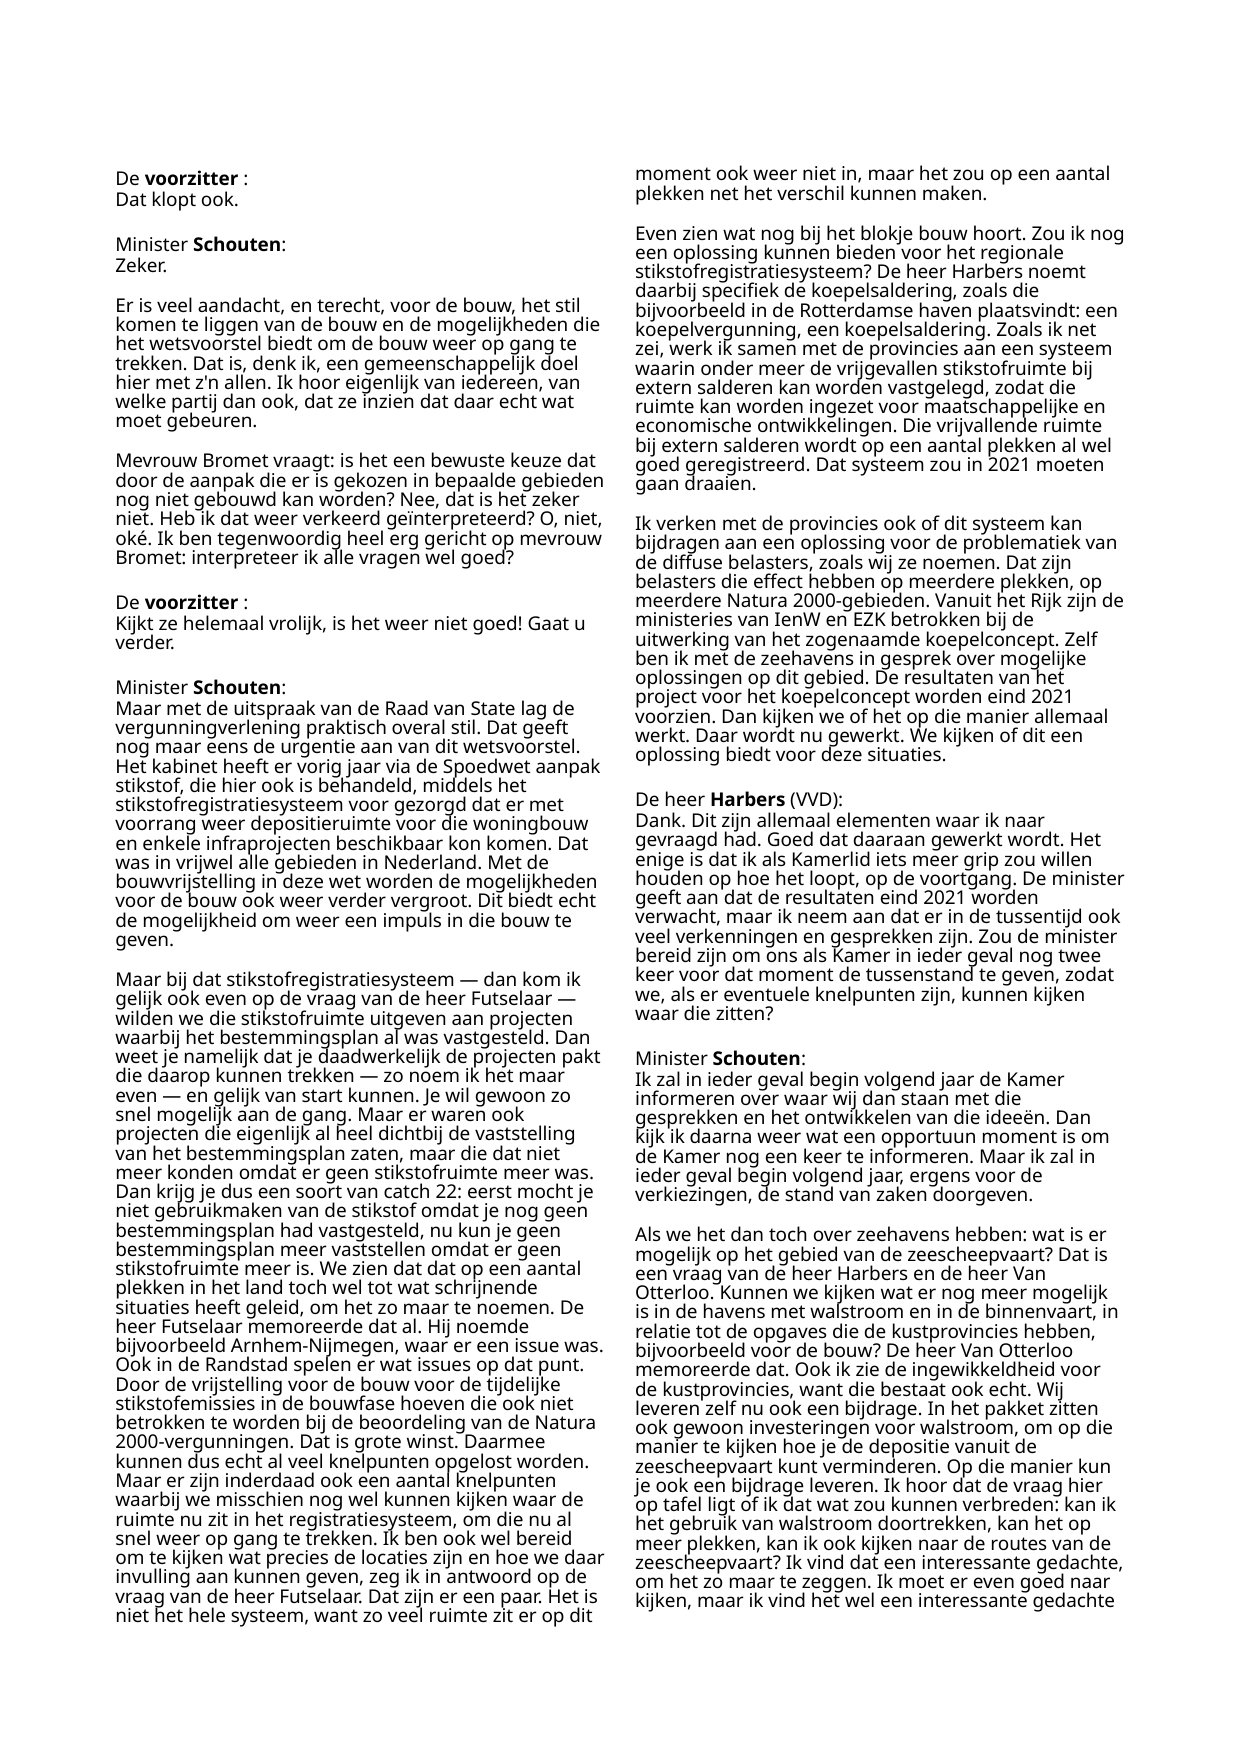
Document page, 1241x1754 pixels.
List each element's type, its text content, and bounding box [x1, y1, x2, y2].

text Mevrouw Bromet vraagt: is het een bewuste keuze dat door de aanpak die er is gekozen in bepaalde gebieden nog niet gebouwd kan worden? Nee, dat is het zeker niet. Heb ik dat weer verkeerd geïnterpreteerd? O, niet, oké. Ik ben tegenwoordig heel erg gericht op mevrouw Bromet: interpreteer ik alle vragen wel goed? [115, 452, 605, 568]
text Dank. Dit zijn allemaal elementen waar ik naar gevraagd had. Goed dat daaraan gewerkt wordt. Het enige is dat ik als Kamerlid iets meer grip zou willen houden op hoe het loopt, op de voortgang. De minister geeft aan dat de resultaten eind 2021 worden verwacht, maar ik neem aan dat er in de tussentijd ook veel verkenningen en gesprekken zijn. Zou de minister bereid zijn om ons als Kamer in ieder geval nog twee keer voor dat moment de tussenstand te geven, zodat we, als er eventuele knelpunten zijn, kunnen kijken waar die zitten? [635, 812, 1125, 1024]
text Ik verken met de provincies ook of dit systeem kan bijdragen aan een oplossing voor de problematiek van de diffuse belasters, zoals wij ze noemen. Dat zijn belasters die effect hebben op meerdere plekken, op meerdere Natura 2000-gebieden. Vanuit het Rijk zijn de ministeries van IenW en EZK betrokken bij de uitwerking van het zogenaamde koepelconcept. Zelf ben ik met de zeehavens in gesprek over mogelijke oplossingen op dit gebied. De resultaten van het project voor het koepelconcept worden eind 2021 voorzien. Dan kijken we of het op die manier allemaal werkt. Daar wordt nu gewerkt. We kijken of dit een oplossing biedt voor deze situaties. [635, 515, 1125, 766]
text Zeker. [115, 257, 605, 276]
text Minister Schouten: [115, 231, 605, 257]
text Dat klopt ook. [115, 191, 605, 210]
text Minister Schouten: [635, 1045, 1125, 1071]
text Als we het dan toch over zeehavens hebben: wat is er mogelijk op het gebied van de zeescheepvaart? Dat is een vraag van de heer Harbers en de heer Van Otterloo. Kunnen we kijken wat er nog meer mogelijk is in de havens met walstroom en in de binnenvaart, in relatie tot de opgaves die de kustprovincies hebben, bijvoorbeeld voor de bouw? De heer Van Otterloo memoreerde dat. Ook ik zie de ingewikkeldheid voor de kustprovincies, want die bestaat ook echt. Wij leveren zelf nu ook een bijdrage. In het pakket zitten ook gewoon investeringen voor walstroom, om op die manier te kijken hoe je de depositie vanuit de zeescheepvaart kunt verminderen. Op die manier kun je ook een bijdrage leveren. Ik hoor dat de vraag hier op tafel ligt of ik dat wat zou kunnen verbreden: kan ik het gebruik van walstroom doortrekken, kan het op meer plekken, kan ik ook kijken naar de routes van de zeescheepvaart? Ik vind dat een interessante gedachte, om het zo maar te zeggen. Ik moet er even goed naar kijken, maar ik vind het wel een interessante gedachte [635, 1226, 1125, 1612]
text De voorzitter : [115, 589, 605, 615]
text De heer Harbers (VVD): [635, 786, 1125, 812]
text Even zien wat nog bij het blokje bouw hoort. Zou ik nog een oplossing kunnen bieden voor het regionale stikstofregistratiesysteem? De heer Harbers noemt daarbij specifiek de koepelsaldering, zoals die bijvoorbeeld in de Rotterdamse haven plaatsvindt: een koepelvergunning, een koepelsaldering. Zoals ik net zei, werk ik samen met de provincies aan een systeem waarin onder meer de vrijgevallen stikstofruimte bij extern salderen kan worden vastgelegd, zodat die ruimte kan worden ingezet voor maatschappelijke en economische ontwikkelingen. Die vrijvallende ruimte bij extern salderen wordt op een aantal plekken al wel goed geregistreerd. Dat systeem zou in 2021 moeten gaan draaien. [635, 224, 1125, 494]
text Ik zal in ieder geval begin volgend jaar de Kamer informeren over waar wij dan staan met die gesprekken en het ontwikkelen van die ideeën. Dan kijk ik daarna weer wat een opportuun moment is om de Kamer nog een keer te informeren. Maar ik zal in ieder geval begin volgend jaar, ergens voor de verkiezingen, de stand van zaken doorgeven. [635, 1071, 1125, 1206]
text Maar bij dat stikstofregistratiesysteem — dan kom ik gelijk ook even op de vraag van de heer Futselaar — wilden we die stikstofruimte uitgeven aan projecten waarbij het bestemmingsplan al was vastgesteld. Dan weet je namelijk dat je daadwerkelijk de projecten pakt die daarop kunnen trekken — zo noem ik het maar even — en gelijk van start kunnen. Je wil gewoon zo snel mogelijk aan de gang. Maar er waren ook projecten die eigenlijk al heel dichtbij de vaststelling van het bestemmingsplan zaten, maar die dat niet meer konden omdat er geen stikstofruimte meer was. Dan krijg je dus een soort van catch 22: eerst mocht je niet gebruikmaken van de stikstof omdat je nog geen bestemmingsplan had vastgesteld, nu kun je geen bestemmingsplan meer vaststellen omdat er geen stikstofruimte meer is. We zien dat dat op een aantal plekken in het land toch wel tot wat schrijnende situaties heeft geleid, om het zo maar te noemen. De heer Futselaar memoreerde dat al. Hij noemde bijvoorbeeld Arnhem-Nijmegen, waar er een issue was. Ook in de Randstad spelen er wat issues op dat punt. Door de vrijstelling voor de bouw voor de tijdelijke stikstofemissies in de bouwfase hoeven die ook niet betrokken te worden bij de beoordeling van de Natura 2000-vergunningen. Dat is grote winst. Daarmee kunnen dus echt al veel knelpunten opgelost worden. Maar er zijn inderdaad ook een aantal knelpunten waarbij we misschien nog wel kunnen kijken waar de ruimte nu zit in het registratiesysteem, om die nu al snel weer op gang te trekken. Ik ben ook wel bereid om te kijken wat precies de locaties zijn en hoe we daar invulling aan kunnen geven, zeg ik in antwoord op de vraag van de heer Futselaar. Dat zijn er een paar. Het is niet het hele systeem, want zo veel ruimte zit er op dit [115, 971, 605, 1626]
text Maar met de uitspraak van de Raad van State lag de vergunningverlening praktisch overal stil. Dat geeft nog maar eens de urgentie aan van dit wetsvoorstel. Het kabinet heeft er vorig jaar via de Spoedwet aanpak stikstof, die hier ook is behandeld, middels het stikstofregistratiesysteem voor gezorgd dat er met voorrang weer depositieruimte voor die woningbouw en enkele infraprojecten beschikbaar kon komen. Dat was in vrijwel alle gebieden in Nederland. Met de bouwvrijstelling in deze wet worden de mogelijkheden voor de bouw ook weer verder vergroot. Dit biedt echt de mogelijkheid om weer een impuls in die bouw te geven. [115, 700, 605, 950]
text Kijkt ze helemaal vrolijk, is het weer niet goed! Gaat u verder. [115, 615, 605, 653]
text moment ook weer niet in, maar het zou op een aantal plekken net het verschil kunnen maken. [635, 165, 1125, 204]
text De voorzitter : [115, 165, 605, 191]
text Er is veel aandacht, en terecht, voor de bouw, het stil komen te liggen van de bouw en de mogelijkheden die het wetsvoorstel biedt om de bouw weer op gang te trekken. Dat is, denk ik, een gemeenschappelijk doel hier met z'n allen. Ik hoor eigenlijk van iedereen, van welke partij dan ook, dat ze inzien dat daar echt wat moet gebeuren. [115, 297, 605, 432]
text Minister Schouten: [115, 674, 605, 700]
